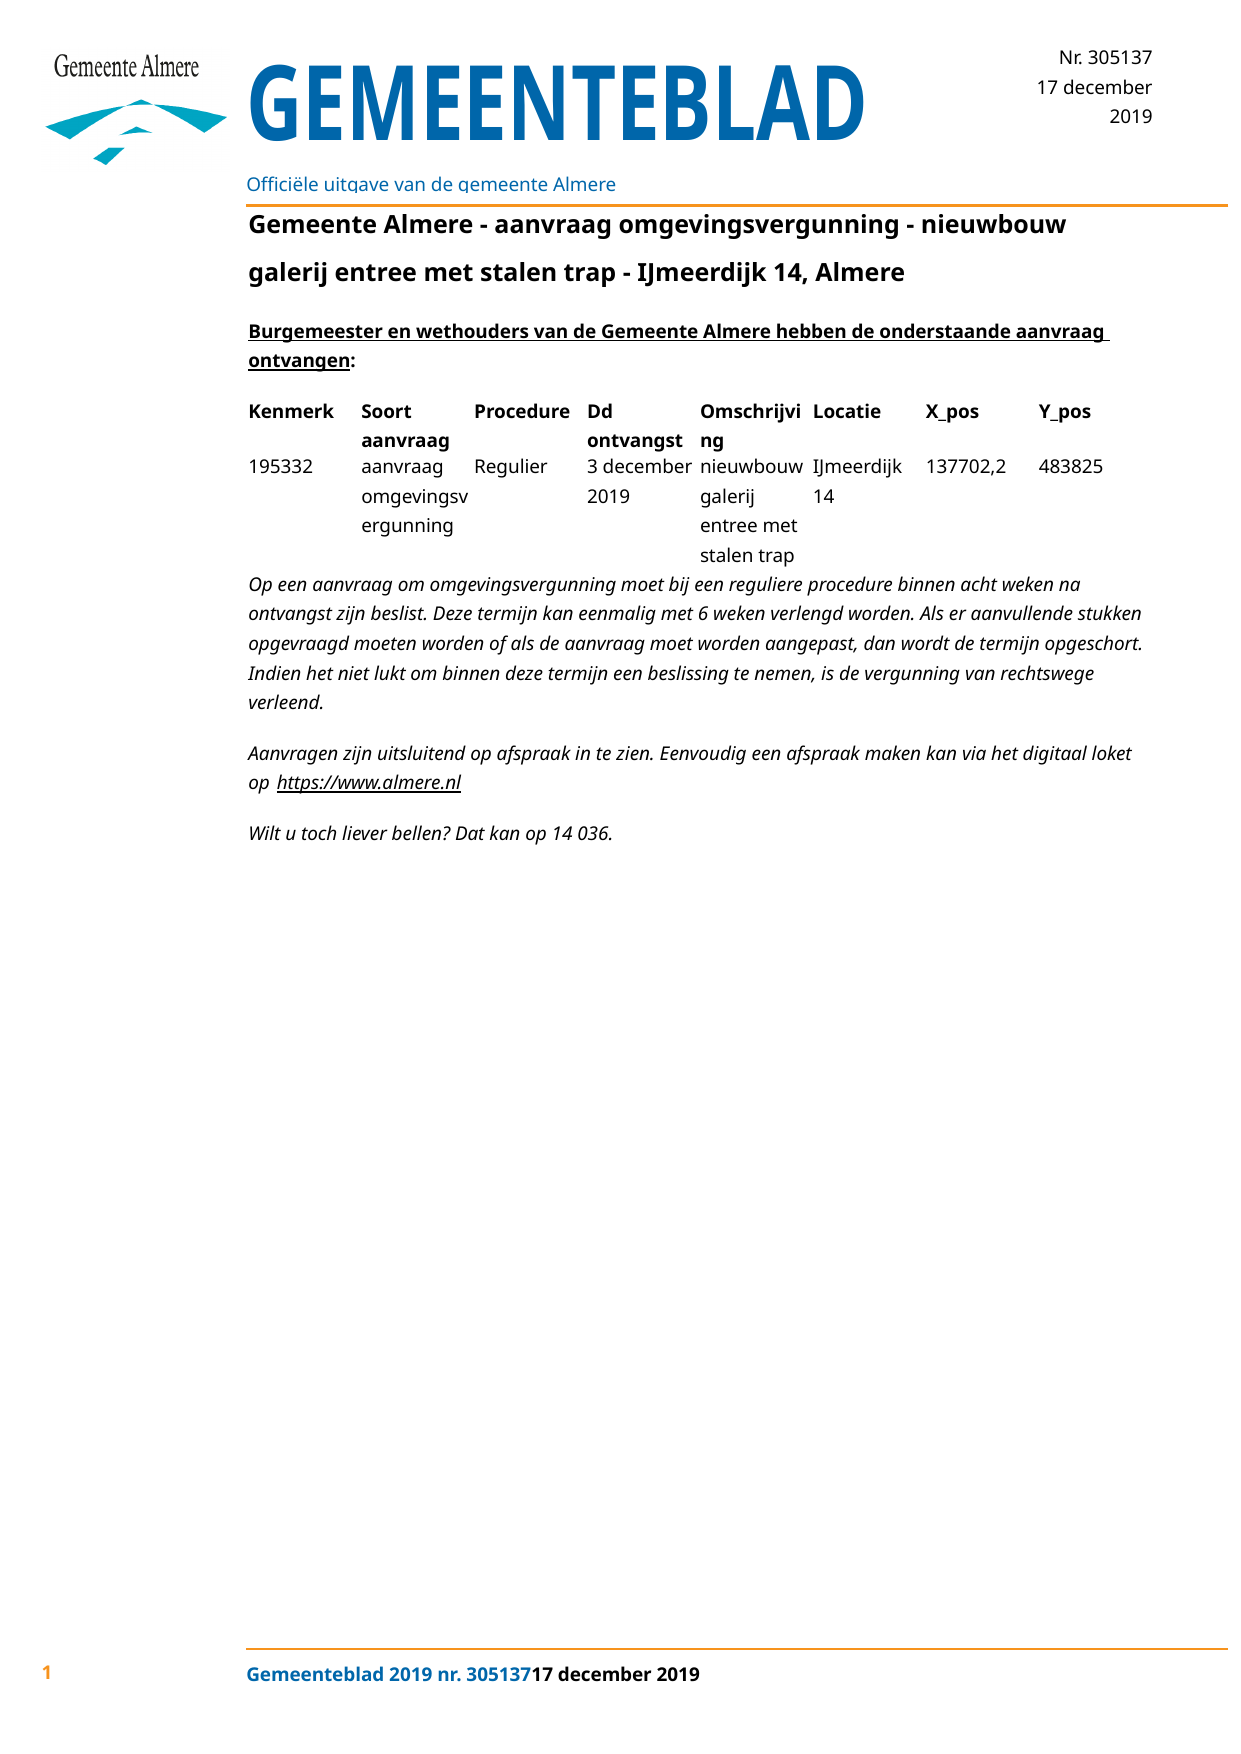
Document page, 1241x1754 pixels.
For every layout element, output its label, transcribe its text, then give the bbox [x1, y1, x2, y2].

text Gemeente Almere - aanvraag omgevingsvergunning - nieuwbouw galerij entree met stalen trap - IJmeerdijk 14, Almere [248, 207, 1152, 288]
text Aanvragen zijn uitsluitend op afspraak in te zien. Eenvoudig een afspraak maken kan via het digitaal loket op https://www.almere.nl [248, 740, 1152, 795]
table_header Y_pos [1039, 398, 1152, 453]
table_header X_pos [926, 398, 1038, 453]
table_cell 195332 [248, 453, 361, 568]
table_cell IJmeerdijk 14 [813, 453, 926, 568]
text Burgemeester en wethouders van de Gemeente Almere hebben de onderstaande aanvraag ontvangen: [248, 318, 1152, 373]
table_header Kenmerk [248, 398, 361, 453]
text Wilt u toch liever bellen? Dat kan op 14 036. [248, 820, 1152, 846]
table_header Omschrijving [700, 398, 813, 453]
table_header Procedure [474, 398, 587, 453]
table_cell nieuwbouw galerij entree met stalen trap [700, 453, 813, 568]
table_header Dd ontvangst [587, 398, 700, 453]
text Op een aanvraag om omgevingsvergunning moet bij een reguliere procedure binnen acht weken na ontvangst zijn beslist. Deze termijn kan eenmalig met 6 weken verlengd worden. Als er aanvullende stukken opgevraagd moeten worden of als de aanvraag moet worden aangepast, dan wordt de termijn opgeschort. Indien het niet lukt om binnen deze termijn een beslissing te nemen, is de vergunning van rechtswege verleend. [248, 571, 1152, 715]
table_cell 137702,2 [926, 453, 1038, 568]
table_cell Regulier [474, 453, 587, 568]
table_header Locatie [813, 398, 926, 453]
table_cell aanvraag omgevingsvergunning [361, 453, 474, 568]
table_header Soort aanvraag [361, 398, 474, 453]
table_cell 3 december 2019 [587, 453, 700, 568]
picture [41, 47, 231, 172]
table_cell 483825 [1039, 453, 1152, 568]
